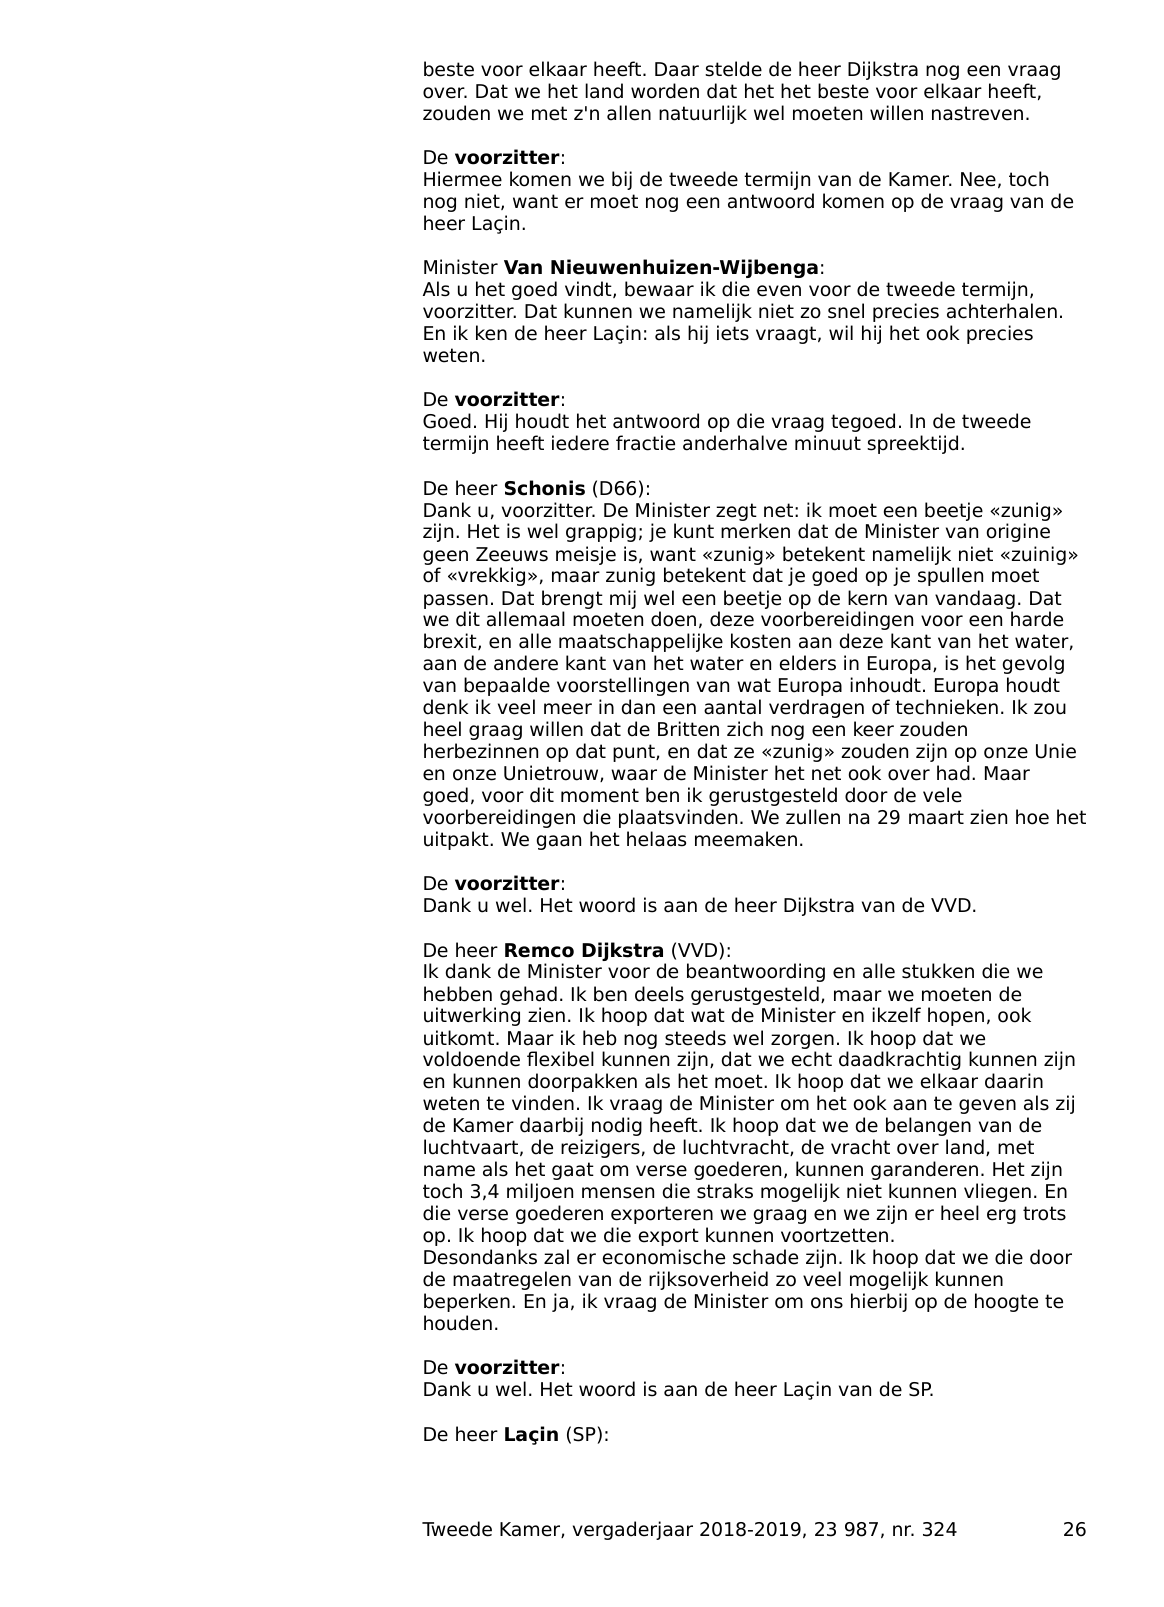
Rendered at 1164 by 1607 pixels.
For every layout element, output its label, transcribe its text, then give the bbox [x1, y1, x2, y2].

text Dank u, voorzitter. De Minister zegt net: ik moet een beetje «zunig» zijn. Het is wel grappig; je kunt merken dat de Minister van origine geen Zeeuws meisje is, want «zunig» betekent namelijk niet «zuinig» of «vrekkig», maar zunig betekent dat je goed op je spullen moet passen. Dat brengt mij wel een beetje op de kern van vandaag. Dat we dit allemaal moeten doen, deze voorbereidingen voor een harde brexit, en alle maatschappelijke kosten aan deze kant van het water, aan de andere kant van het water en elders in Europa, is het gevolg van bepaalde voorstellingen van wat Europa inhoudt. Europa houdt denk ik veel meer in dan een aantal verdragen of technieken. Ik zou heel graag willen dat de Britten zich nog een keer zouden herbezinnen op dat punt, en dat ze «zunig» zouden zijn op onze Unie en onze Unietrouw, waar de Minister het net ook over had. Maar goed, voor dit moment ben ik gerustgesteld door de vele voorbereidingen die plaatsvinden. We zullen na 29 maart zien hoe het uitpakt. We gaan het helaas meemaken. [422, 499, 1087, 851]
text Als u het goed vindt, bewaar ik die even voor de tweede termijn, voorzitter. Dat kunnen we namelijk niet zo snel precies achterhalen. En ik ken de heer Laçin: als hij iets vraagt, wil hij het ook precies weten. [422, 279, 1087, 367]
text beste voor elkaar heeft. Daar stelde de heer Dijkstra nog een vraag over. Dat we het land worden dat het het beste voor elkaar heeft, zouden we met z'n allen natuurlijk wel moeten willen nastreven. [422, 59, 1087, 125]
text Minister Van Nieuwenhuizen-Wijbenga: [422, 257, 1087, 279]
text Dank u wel. Het woord is aan de heer Dijkstra van de VVD. [422, 895, 1087, 917]
text Hiermee komen we bij de tweede termijn van de Kamer. Nee, toch nog niet, want er moet nog een antwoord komen op de vraag van de heer Laçin. [422, 169, 1087, 235]
text Ik dank de Minister voor de beantwoording en alle stukken die we hebben gehad. Ik ben deels gerustgesteld, maar we moeten de uitwerking zien. Ik hoop dat wat de Minister en ikzelf hopen, ook uitkomt. Maar ik heb nog steeds wel zorgen. Ik hoop dat we voldoende flexibel kunnen zijn, dat we echt daadkrachtig kunnen zijn en kunnen doorpakken als het moet. Ik hoop dat we elkaar daarin weten te vinden. Ik vraag de Minister om het ook aan te geven als zij de Kamer daarbij nodig heeft. Ik hoop dat we de belangen van de luchtvaart, de reizigers, de luchtvracht, de vracht over land, met name als het gaat om verse goederen, kunnen garanderen. Het zijn toch 3,4 miljoen mensen die straks mogelijk niet kunnen vliegen. En die verse goederen exporteren we graag en we zijn er heel erg trots op. Ik hoop dat we die export kunnen voortzetten. [422, 961, 1087, 1247]
text De heer Laçin (SP): [422, 1423, 1087, 1445]
text De voorzitter: [422, 1357, 1087, 1379]
text De voorzitter: [422, 389, 1087, 411]
text De heer Schonis (D66): [422, 477, 1087, 499]
text De voorzitter: [422, 147, 1087, 169]
text De heer Remco Dijkstra (VVD): [422, 939, 1087, 961]
text De voorzitter: [422, 873, 1087, 895]
text Goed. Hij houdt het antwoord op die vraag tegoed. In de tweede termijn heeft iedere fractie anderhalve minuut spreektijd. [422, 411, 1087, 455]
text Dank u wel. Het woord is aan de heer Laçin van de SP. [422, 1379, 1087, 1401]
text Desondanks zal er economische schade zijn. Ik hoop dat we die door de maatregelen van de rijksoverheid zo veel mogelijk kunnen beperken. En ja, ik vraag de Minister om ons hierbij op de hoogte te houden. [422, 1247, 1087, 1335]
